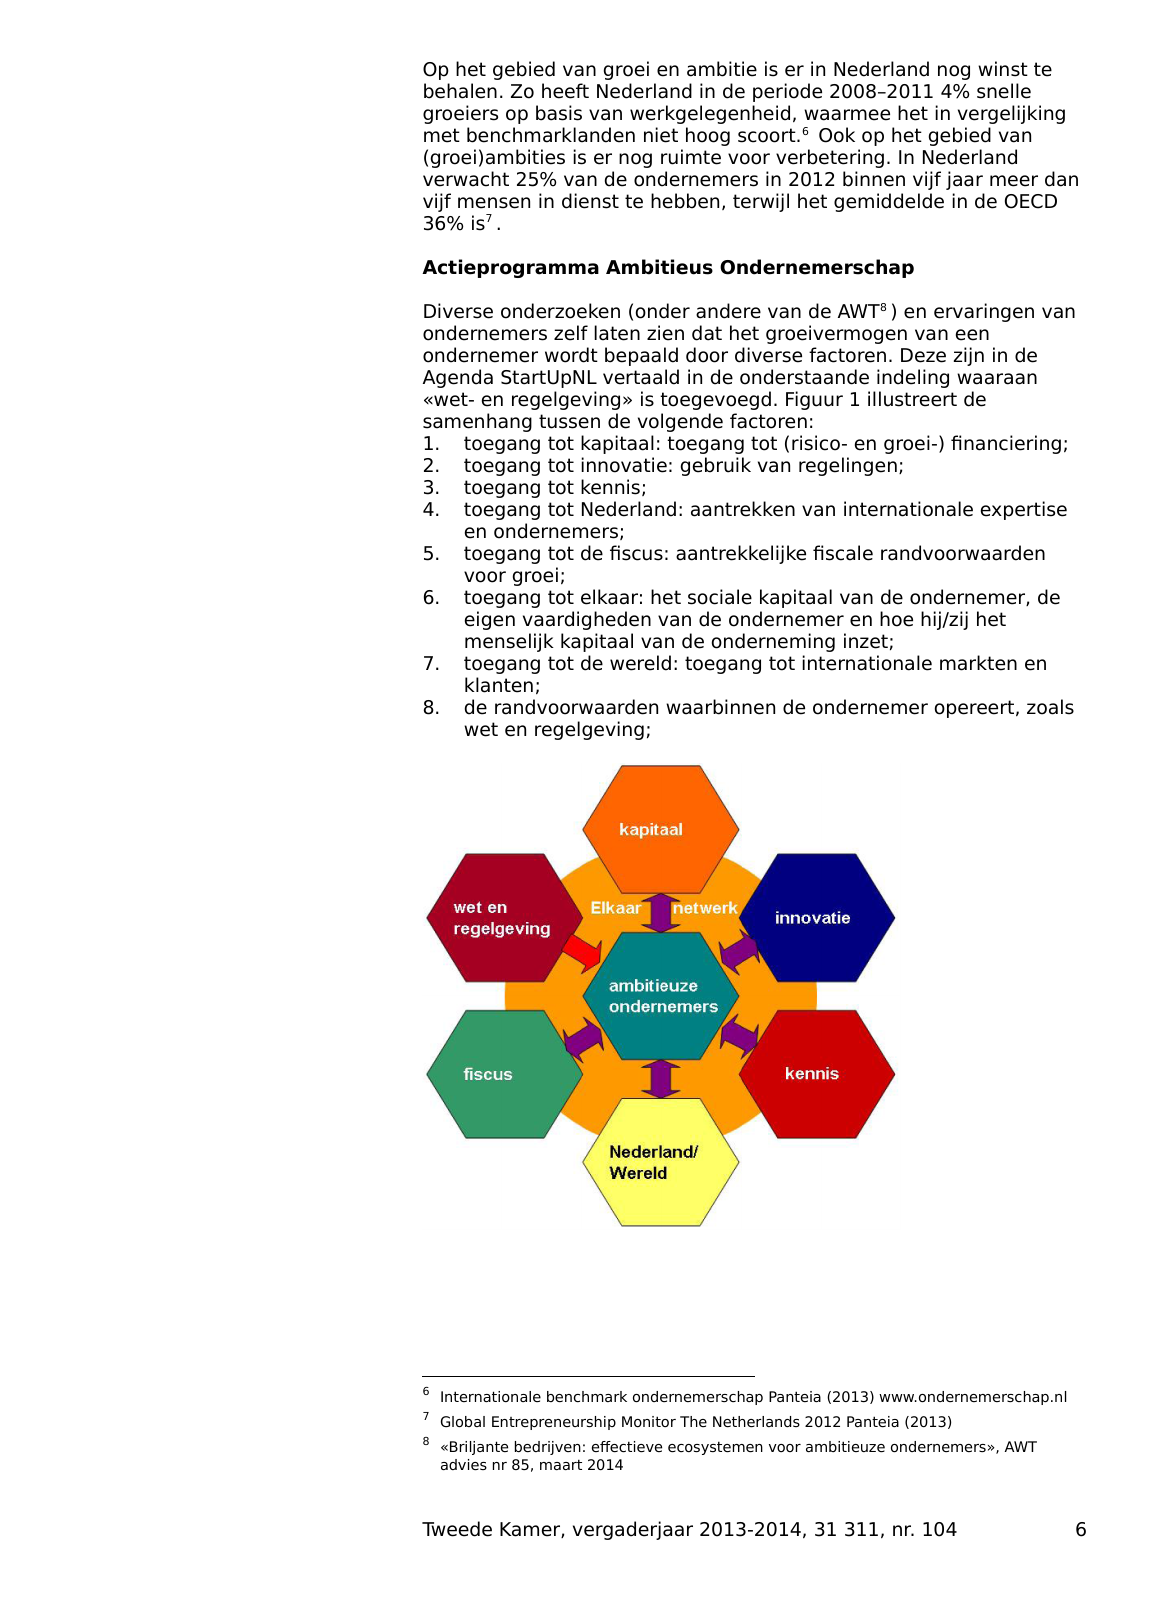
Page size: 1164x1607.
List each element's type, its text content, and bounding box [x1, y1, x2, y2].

text «Briljante bedrijven: effectieve ecosystemen voor ambitieuze ondernemers», AWT advies nr 85, maart 2014 [422, 1435, 1087, 1474]
text 2. toegang tot innovatie: gebruik van regelingen; [422, 455, 1087, 477]
subtitle Actieprogramma Ambitieus Ondernemerschap [422, 257, 1087, 279]
text 3. toegang tot kennis; [422, 477, 1087, 499]
text 7. toegang tot de wereld: toegang tot internationale markten en klanten; [422, 653, 1087, 697]
text 1. toegang tot kapitaal: toegang tot (risico- en groei-) financiering; [422, 433, 1087, 455]
text 6. toegang tot elkaar: het sociale kapitaal van de ondernemer, de eigen vaardigheden van de ondernemer en hoe hij/zij het menselijk kapitaal van de onderneming inzet; [422, 587, 1087, 653]
text 4. toegang tot Nederland: aantrekken van internationale expertise en ondernemers; [422, 499, 1087, 543]
text Internationale benchmark ondernemerschap Panteia (2013) www.ondernemerschap.nl [422, 1385, 1087, 1407]
text Diverse onderzoeken (onder andere van de AWT) en ervaringen van ondernemers zelf laten zien dat het groeivermogen van een ondernemer wordt bepaald door diverse factoren. Deze zijn in de Agenda StartUpNL vertaald in de onderstaande indeling waaraan «wet- en regelgeving» is toegevoegd. Figuur 1 illustreert de samenhang tussen de volgende factoren: [422, 301, 1087, 433]
text Op het gebied van groei en ambitie is er in Nederland nog winst te behalen. Zo heeft Nederland in de periode 2008–2011 4% snelle groeiers op basis van werkgelegenheid, waarmee het in vergelijking met benchmarklanden niet hoog scoort. Ook op het gebied van (groei)ambities is er nog ruimte voor verbetering. In Nederland verwacht 25% van de ondernemers in 2012 binnen vijf jaar meer dan vijf mensen in dienst te hebben, terwijl het gemiddelde in de OECD 36% is. [422, 59, 1087, 235]
text 5. toegang tot de fiscus: aantrekkelijke fiscale randvoorwaarden voor groei; [422, 543, 1087, 587]
picture [422, 763, 901, 1230]
text 8. de randvoorwaarden waarbinnen de ondernemer opereert, zoals wet en regelgeving; [422, 697, 1087, 741]
text Global Entrepreneurship Monitor The Netherlands 2012 Panteia (2013) [422, 1410, 1087, 1432]
